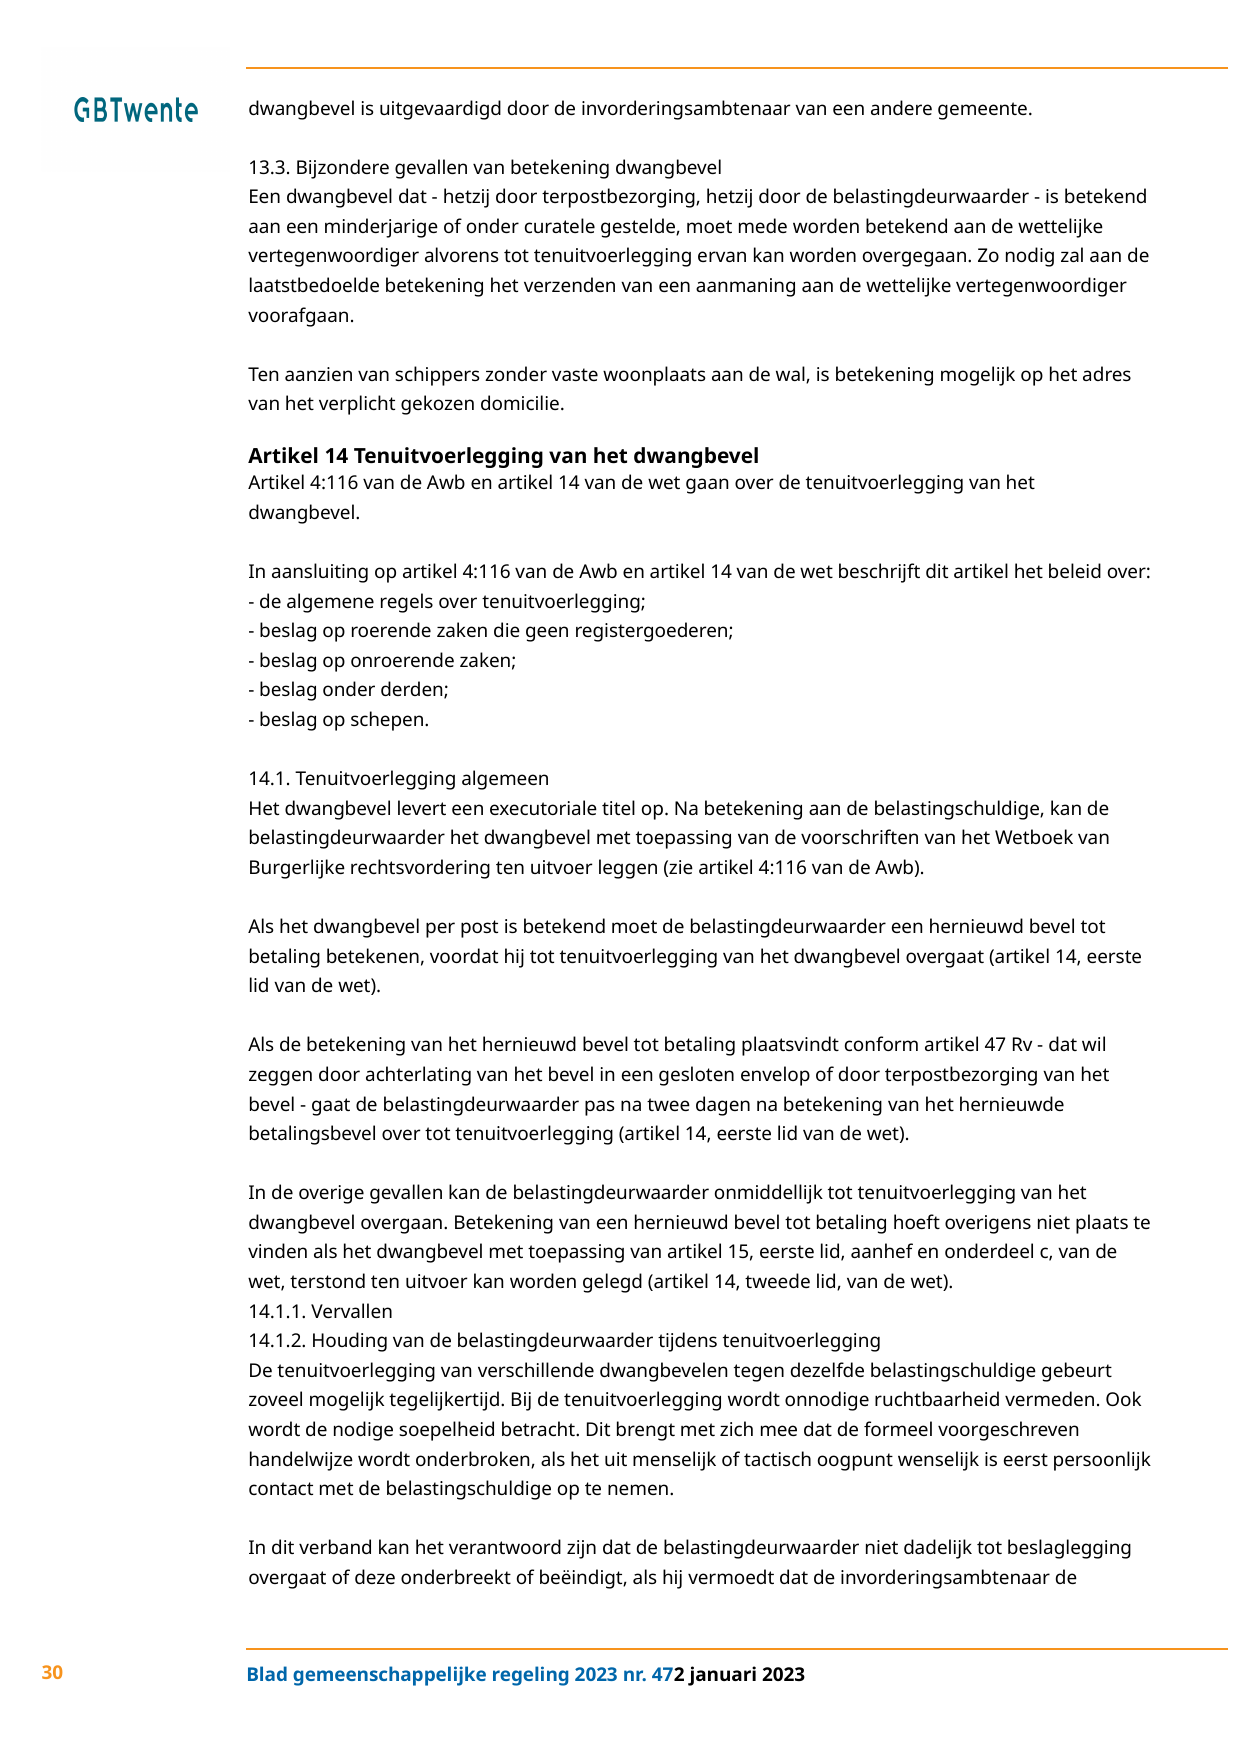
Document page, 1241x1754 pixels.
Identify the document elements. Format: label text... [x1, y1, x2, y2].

text In dit verband kan het verantwoord zijn dat de belastingdeurwaarder niet dadelijk tot beslaglegging overgaat of deze onderbreekt of beëindigt, als hij vermoedt dat de invorderingsambtenaar de [248, 1534, 1152, 1590]
text Het dwangbevel levert een executoriale titel op. Na betekening aan de belastingschuldige, kan de belastingdeurwaarder het dwangbevel met toepassing van de voorschriften van het Wetboek van Burgerlijke rechtsvordering ten uitvoer leggen (zie artikel 4:116 van de Awb). [248, 795, 1152, 880]
text Een dwangbevel dat - hetzij door terpostbezorging, hetzij door de belastingdeurwaarder - is betekend aan een minderjarige of onder curatele gestelde, moet mede worden betekend aan de wettelijke vertegenwoordiger alvorens tot tenuitvoerlegging ervan kan worden overgegaan. Zo nodig zal aan de laatstbedoelde betekening het verzenden van een aanmaning aan de wettelijke vertegenwoordiger voorafgaan. [248, 183, 1152, 328]
text Als de betekening van het hernieuwd bevel tot betaling plaatsvindt conform artikel 47 Rv - dat wil zeggen door achterlating van het bevel in een gesloten envelop of door terpostbezorging van het bevel - gaat de belastingdeurwaarder pas na twee dagen na betekening van het hernieuwde betalingsbevel over tot tenuitvoerlegging (artikel 14, eerste lid van de wet). [248, 1032, 1152, 1146]
text Als het dwangbevel per post is betekend moet de belastingdeurwaarder een hernieuwd bevel tot betaling betekenen, voordat hij tot tenuitvoerlegging van het dwangbevel overgaat (artikel 14, eerste lid van de wet). [248, 913, 1152, 998]
text 13.3. Bijzondere gevallen van betekening dwangbevel [248, 154, 1152, 180]
text - beslag op onroerende zaken; [248, 647, 1152, 673]
text Artikel 14 Tenuitvoerlegging van het dwangbevel [248, 441, 1152, 469]
text In aansluiting op artikel 4:116 van de Awb en artikel 14 van de wet beschrijft dit artikel het beleid over: [248, 558, 1152, 584]
text 14.1.1. Vervallen [248, 1298, 1152, 1323]
text - beslag onder derden; [248, 677, 1152, 702]
text De tenuitvoerlegging van verschillende dwangbevelen tegen dezelfde belastingschuldige gebeurt zoveel mogelijk tegelijkertijd. Bij de tenuitvoerlegging wordt onnodige ruchtbaarheid vermeden. Ook wordt de nodige soepelheid betracht. Dit brengt met zich mee dat de formeel voorgeschreven handelwijze wordt onderbroken, als het uit menselijk of tactisch oogpunt wenselijk is eerst persoonlijk contact met de belastingschuldige op te nemen. [248, 1357, 1152, 1501]
text 14.1. Tenuitvoerlegging algemeen [248, 765, 1152, 791]
text Artikel 4:116 van de Awb en artikel 14 van de wet gaan over de tenuitvoerlegging van het dwangbevel. [248, 469, 1152, 525]
picture [41, 47, 231, 172]
text Ten aanzien van schippers zonder vaste woonplaats aan de wal, is betekening mogelijk op het adres van het verplicht gekozen domicilie. [248, 361, 1152, 416]
text In de overige gevallen kan de belastingdeurwaarder onmiddellijk tot tenuitvoerlegging van het dwangbevel overgaan. Betekening van een hernieuwd bevel tot betaling hoeft overigens niet plaats te vinden als het dwangbevel met toepassing van artikel 15, eerste lid, aanhef en onderdeel c, van de wet, terstond ten uitvoer kan worden gelegd (artikel 14, tweede lid, van de wet). [248, 1179, 1152, 1294]
text 14.1.2. Houding van de belastingdeurwaarder tijdens tenuitvoerlegging [248, 1327, 1152, 1353]
text dwangbevel is uitgevaardigd door de invorderingsambtenaar van een andere gemeente. [248, 95, 1152, 121]
text - beslag op schepen. [248, 706, 1152, 732]
text - de algemene regels over tenuitvoerlegging; [248, 588, 1152, 613]
text - beslag op roerende zaken die geen registergoederen; [248, 617, 1152, 643]
